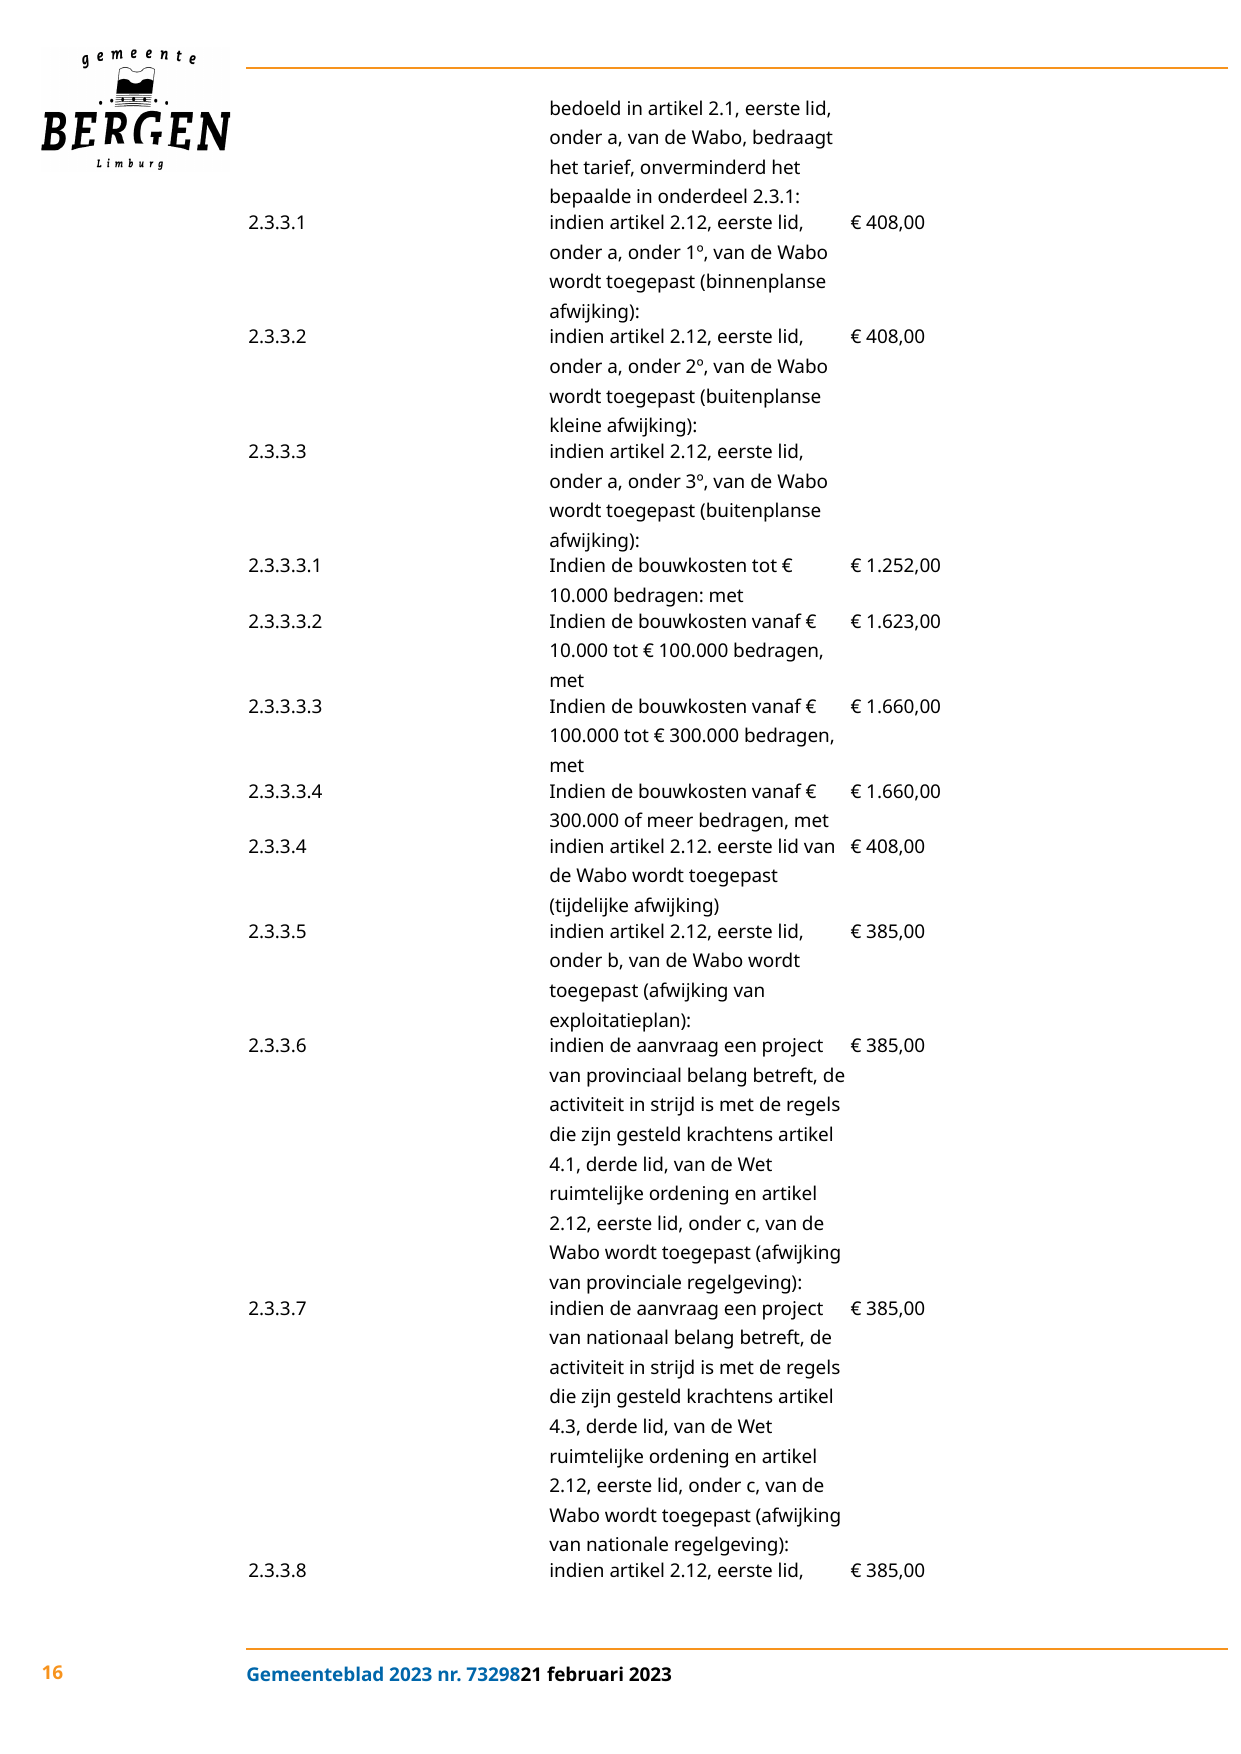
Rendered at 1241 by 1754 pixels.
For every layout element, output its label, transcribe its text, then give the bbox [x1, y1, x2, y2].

table_cell € 408,00 [850, 833, 1152, 918]
table_cell 2.3.3.5 [248, 918, 549, 1032]
table_cell € 385,00 [850, 918, 1152, 1032]
table_cell indien de aanvraag een project van nationaal belang betreft, de activiteit in strijd is met de regels die zijn gesteld krachtens artikel 4.3, derde lid, van de Wet ruimtelijke ordening en artikel 2.12, eerste lid, onder c, van de Wabo wordt toegepast (afwijking van nationale regelgeving): [549, 1295, 850, 1557]
table_cell € 385,00 [850, 1033, 1152, 1295]
table_cell indien artikel 2.12, eerste lid, onder b, van de Wabo wordt toegepast (afwijking van exploitatieplan): [549, 918, 850, 1032]
table_cell [850, 438, 1152, 553]
table_cell Indien de bouwkosten vanaf € 100.000 tot € 300.000 bedragen, met [549, 693, 850, 778]
table_cell € 1.660,00 [850, 778, 1152, 833]
table_cell indien artikel 2.12, eerste lid, onder a, onder 3º, van de Wabo wordt toegepast (buitenplanse afwijking): [549, 438, 850, 553]
table_cell 2.3.3.3.1 [248, 553, 549, 608]
table_cell € 1.623,00 [850, 608, 1152, 693]
table_cell Indien de bouwkosten tot € 10.000 bedragen: met [549, 553, 850, 608]
picture [41, 47, 231, 172]
table_cell 2.3.3.3 [248, 438, 549, 553]
table_cell € 408,00 [850, 209, 1152, 324]
table_cell indien artikel 2.12, eerste lid, [549, 1557, 850, 1583]
table_cell 2.3.3.3.3 [248, 693, 549, 778]
table_cell 2.3.3.2 [248, 324, 549, 438]
table_cell € 1.252,00 [850, 553, 1152, 608]
table_cell [248, 95, 549, 209]
table_cell [850, 95, 1152, 209]
table_cell 2.3.3.6 [248, 1033, 549, 1295]
table_cell indien artikel 2.12. eerste lid van de Wabo wordt toegepast (tijdelijke afwijking) [549, 833, 850, 918]
table_cell € 385,00 [850, 1557, 1152, 1583]
table_cell indien artikel 2.12, eerste lid, onder a, onder 2º, van de Wabo wordt toegepast (buitenplanse kleine afwijking): [549, 324, 850, 438]
table_cell € 408,00 [850, 324, 1152, 438]
table_cell Indien de bouwkosten vanaf € 300.000 of meer bedragen, met [549, 778, 850, 833]
table_cell € 385,00 [850, 1295, 1152, 1557]
table_cell bedoeld in artikel 2.1, eerste lid, onder a, van de Wabo, bedraagt het tarief, onverminderd het bepaalde in onderdeel 2.3.1: [549, 95, 850, 209]
table_cell 2.3.3.1 [248, 209, 549, 324]
table_cell 2.3.3.4 [248, 833, 549, 918]
table_cell 2.3.3.8 [248, 1557, 549, 1583]
table_cell indien artikel 2.12, eerste lid, onder a, onder 1º, van de Wabo wordt toegepast (binnenplanse afwijking): [549, 209, 850, 324]
table_cell € 1.660,00 [850, 693, 1152, 778]
table_cell indien de aanvraag een project van provinciaal belang betreft, de activiteit in strijd is met de regels die zijn gesteld krachtens artikel 4.1, derde lid, van de Wet ruimtelijke ordening en artikel 2.12, eerste lid, onder c, van de Wabo wordt toegepast (afwijking van provinciale regelgeving): [549, 1033, 850, 1295]
table_cell 2.3.3.3.2 [248, 608, 549, 693]
table_cell Indien de bouwkosten vanaf € 10.000 tot € 100.000 bedragen, met [549, 608, 850, 693]
table_cell 2.3.3.7 [248, 1295, 549, 1557]
table_cell 2.3.3.3.4 [248, 778, 549, 833]
